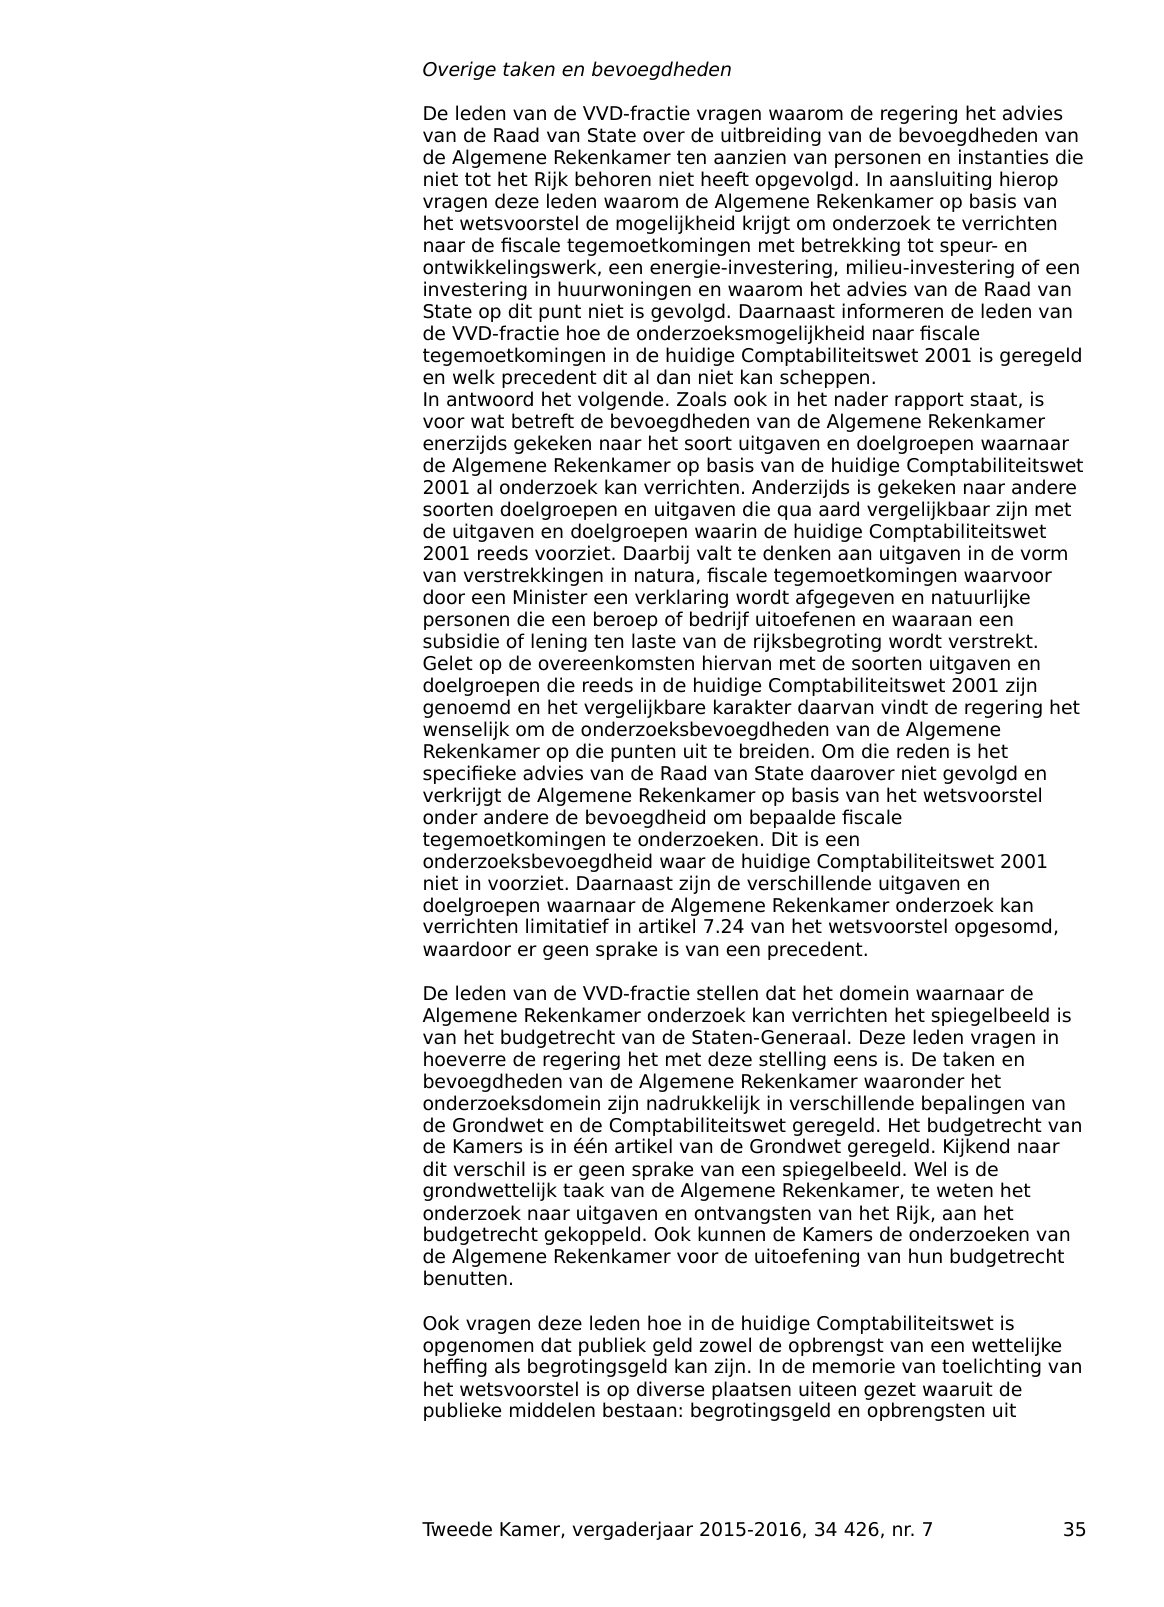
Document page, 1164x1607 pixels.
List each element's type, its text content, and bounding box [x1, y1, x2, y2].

text In antwoord het volgende. Zoals ook in het nader rapport staat, is voor wat betreft de bevoegdheden van de Algemene Rekenkamer enerzijds gekeken naar het soort uitgaven en doelgroepen waarnaar de Algemene Rekenkamer op basis van de huidige Comptabiliteitswet 2001 al onderzoek kan verrichten. Anderzijds is gekeken naar andere soorten doelgroepen en uitgaven die qua aard vergelijkbaar zijn met de uitgaven en doelgroepen waarin de huidige Comptabiliteitswet 2001 reeds voorziet. Daarbij valt te denken aan uitgaven in de vorm van verstrekkingen in natura, fiscale tegemoetkomingen waarvoor door een Minister een verklaring wordt afgegeven en natuurlijke personen die een beroep of bedrijf uitoefenen en waaraan een subsidie of lening ten laste van de rijksbegroting wordt verstrekt. Gelet op de overeenkomsten hiervan met de soorten uitgaven en doelgroepen die reeds in de huidige Comptabiliteitswet 2001 zijn genoemd en het vergelijkbare karakter daarvan vindt de regering het wenselijk om de onderzoeksbevoegdheden van de Algemene Rekenkamer op die punten uit te breiden. Om die reden is het specifieke advies van de Raad van State daarover niet gevolgd en verkrijgt de Algemene Rekenkamer op basis van het wetsvoorstel onder andere de bevoegdheid om bepaalde fiscale tegemoetkomingen te onderzoeken. Dit is een onderzoeksbevoegdheid waar de huidige Comptabiliteitswet 2001 niet in voorziet. Daarnaast zijn de verschillende uitgaven en doelgroepen waarnaar de Algemene Rekenkamer onderzoek kan verrichten limitatief in artikel 7.24 van het wetsvoorstel opgesomd, waardoor er geen sprake is van een precedent. [422, 389, 1087, 960]
subtitle Overige taken en bevoegdheden [422, 59, 1087, 81]
text De leden van de VVD-fractie stellen dat het domein waarnaar de Algemene Rekenkamer onderzoek kan verrichten het spiegelbeeld is van het budgetrecht van de Staten-Generaal. Deze leden vragen in hoeverre de regering het met deze stelling eens is. De taken en bevoegdheden van de Algemene Rekenkamer waaronder het onderzoeksdomein zijn nadrukkelijk in verschillende bepalingen van de Grondwet en de Comptabiliteitswet geregeld. Het budgetrecht van de Kamers is in één artikel van de Grondwet geregeld. Kijkend naar dit verschil is er geen sprake van een spiegelbeeld. Wel is de grondwettelijk taak van de Algemene Rekenkamer, te weten het onderzoek naar uitgaven en ontvangsten van het Rijk, aan het budgetrecht gekoppeld. Ook kunnen de Kamers de onderzoeken van de Algemene Rekenkamer voor de uitoefening van hun budgetrecht benutten. [422, 983, 1087, 1290]
text De leden van de VVD-fractie vragen waarom de regering het advies van de Raad van State over de uitbreiding van de bevoegdheden van de Algemene Rekenkamer ten aanzien van personen en instanties die niet tot het Rijk behoren niet heeft opgevolgd. In aansluiting hierop vragen deze leden waarom de Algemene Rekenkamer op basis van het wetsvoorstel de mogelijkheid krijgt om onderzoek te verrichten naar de fiscale tegemoetkomingen met betrekking tot speur- en ontwikkelingswerk, een energie-investering, milieu-investering of een investering in huurwoningen en waarom het advies van de Raad van State op dit punt niet is gevolgd. Daarnaast informeren de leden van de VVD-fractie hoe de onderzoeksmogelijkheid naar fiscale tegemoetkomingen in de huidige Comptabiliteitswet 2001 is geregeld en welk precedent dit al dan niet kan scheppen. [422, 103, 1087, 389]
text Ook vragen deze leden hoe in de huidige Comptabiliteitswet is opgenomen dat publiek geld zowel de opbrengst van een wettelijke heffing als begrotingsgeld kan zijn. In de memorie van toelichting van het wetsvoorstel is op diverse plaatsen uiteen gezet waaruit de publieke middelen bestaan: begrotingsgeld en opbrengsten uit [422, 1312, 1087, 1422]
